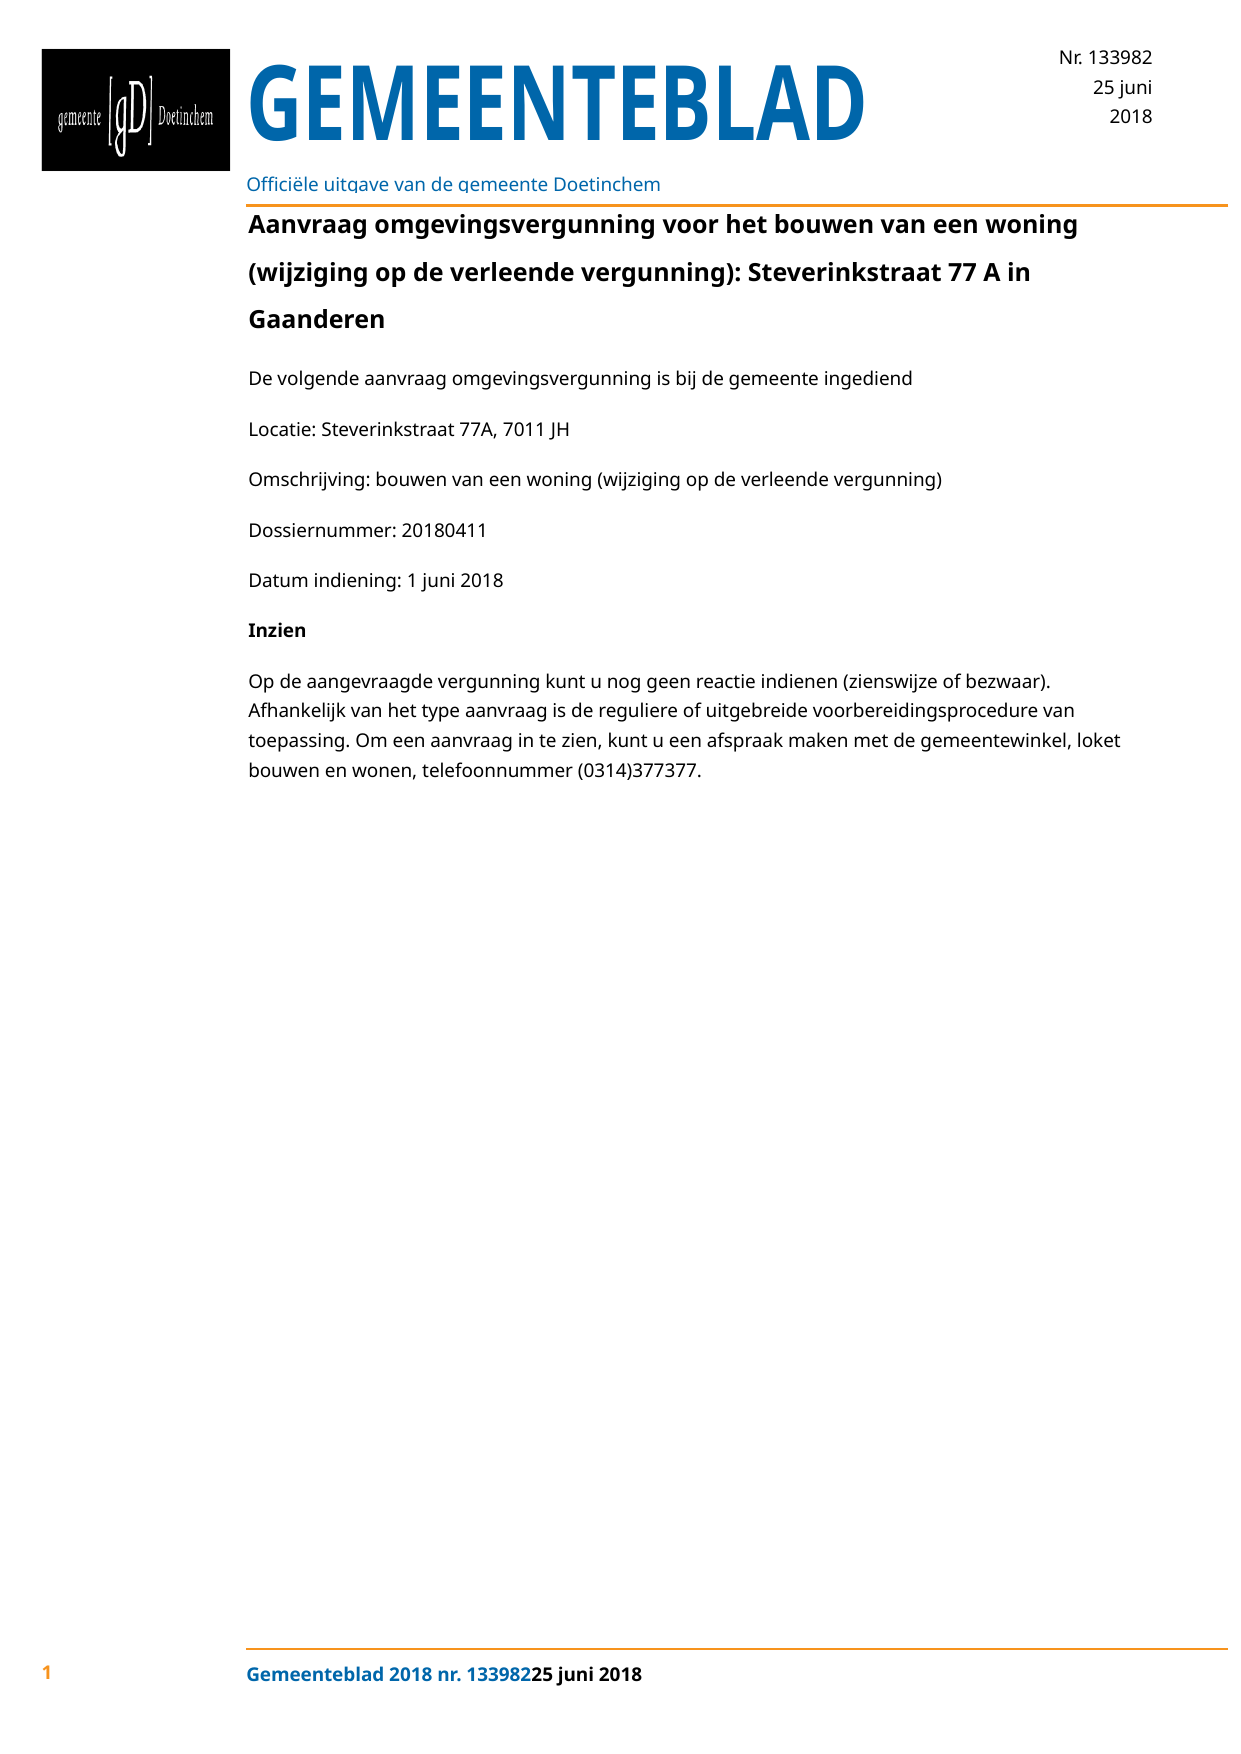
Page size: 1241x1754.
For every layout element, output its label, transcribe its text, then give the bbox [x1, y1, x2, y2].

text Op de aangevraagde vergunning kunt u nog geen reactie indienen (zienswijze of bezwaar). Afhankelijk van het type aanvraag is de reguliere of uitgebreide voorbereidingsprocedure van toepassing. Om een aanvraag in te zien, kunt u een afspraak maken met de gemeentewinkel, loket bouwen en wonen, telefoonnummer (0314)377377. [248, 668, 1152, 782]
text Locatie: Steverinkstraat 77A, 7011 JH [248, 416, 1152, 442]
text Dossiernummer: 20180411 [248, 517, 1152, 542]
picture [41, 47, 231, 172]
text Datum indiening: 1 juni 2018 [248, 567, 1152, 593]
text Aanvraag omgevingsvergunning voor het bouwen van een woning (wijziging op de verleende vergunning): Steverinkstraat 77 A in Gaanderen [248, 207, 1152, 336]
text De volgende aanvraag omgevingsvergunning is bij de gemeente ingediend [248, 366, 1152, 391]
text Omschrijving: bouwen van een woning (wijziging op de verleende vergunning) [248, 466, 1152, 492]
text Inzien [248, 618, 1152, 643]
